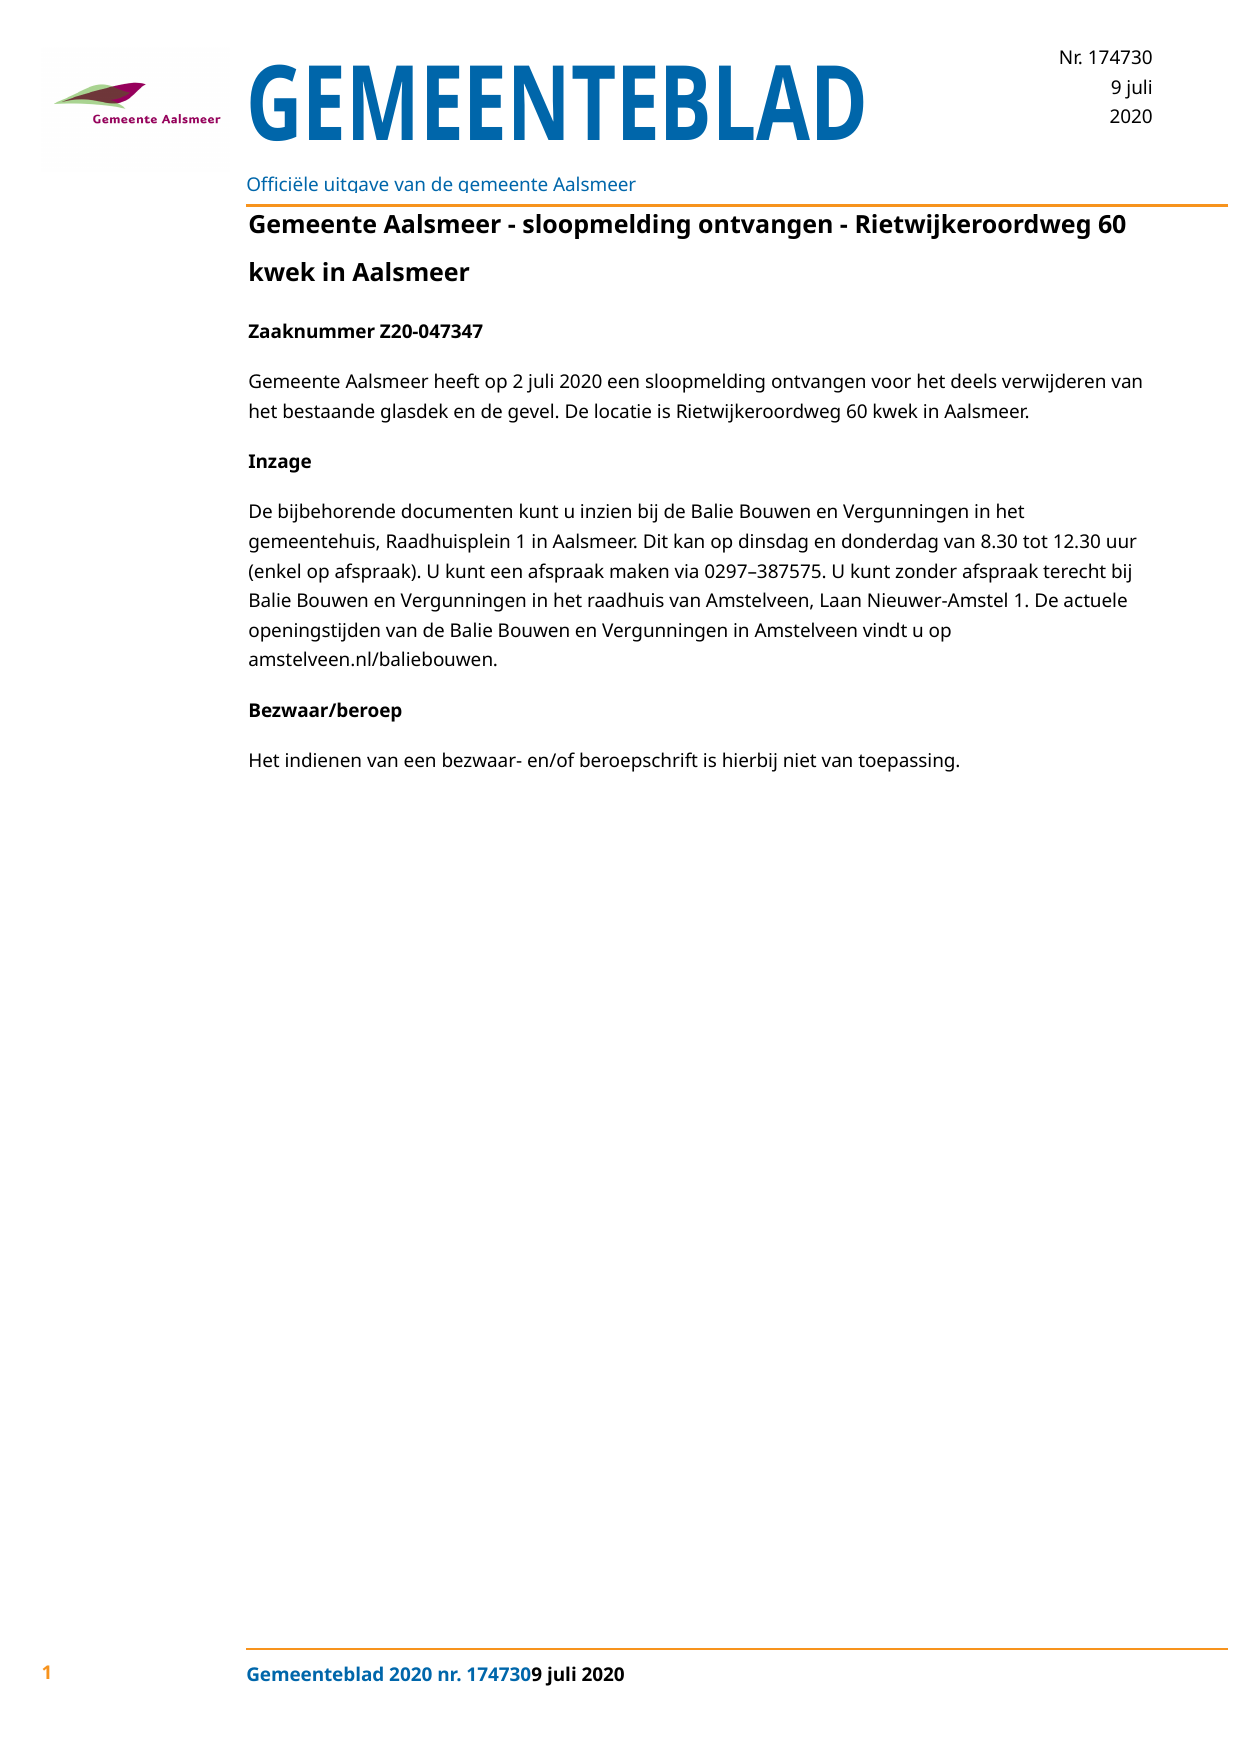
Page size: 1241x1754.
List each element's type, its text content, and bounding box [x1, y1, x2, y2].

text Inzage [248, 448, 1152, 474]
text Zaaknummer Z20-047347 [248, 318, 1152, 344]
text Gemeente Aalsmeer heeft op 2 juli 2020 een sloopmelding ontvangen voor het deels verwijderen van het bestaande glasdek en de gevel. De locatie is Rietwijkeroordweg 60 kwek in Aalsmeer. [248, 368, 1152, 424]
text Bezwaar/beroep [248, 697, 1152, 723]
text De bijbehorende documenten kunt u inzien bij de Balie Bouwen en Vergunningen in het gemeentehuis, Raadhuisplein 1 in Aalsmeer. Dit kan op dinsdag en donderdag van 8.30 tot 12.30 uur (enkel op afspraak). U kunt een afspraak maken via 0297–387575. U kunt zonder afspraak terecht bij Balie Bouwen en Vergunningen in het raadhuis van Amstelveen, Laan Nieuwer-Amstel 1. De actuele openingstijden van de Balie Bouwen en Vergunningen in Amstelveen vindt u op amstelveen.nl/baliebouwen. [248, 499, 1152, 672]
text Het indienen van een bezwaar- en/of beroepschrift is hierbij niet van toepassing. [248, 747, 1152, 773]
text Gemeente Aalsmeer - sloopmelding ontvangen - Rietwijkeroordweg 60 kwek in Aalsmeer [248, 207, 1152, 288]
picture [41, 47, 231, 172]
